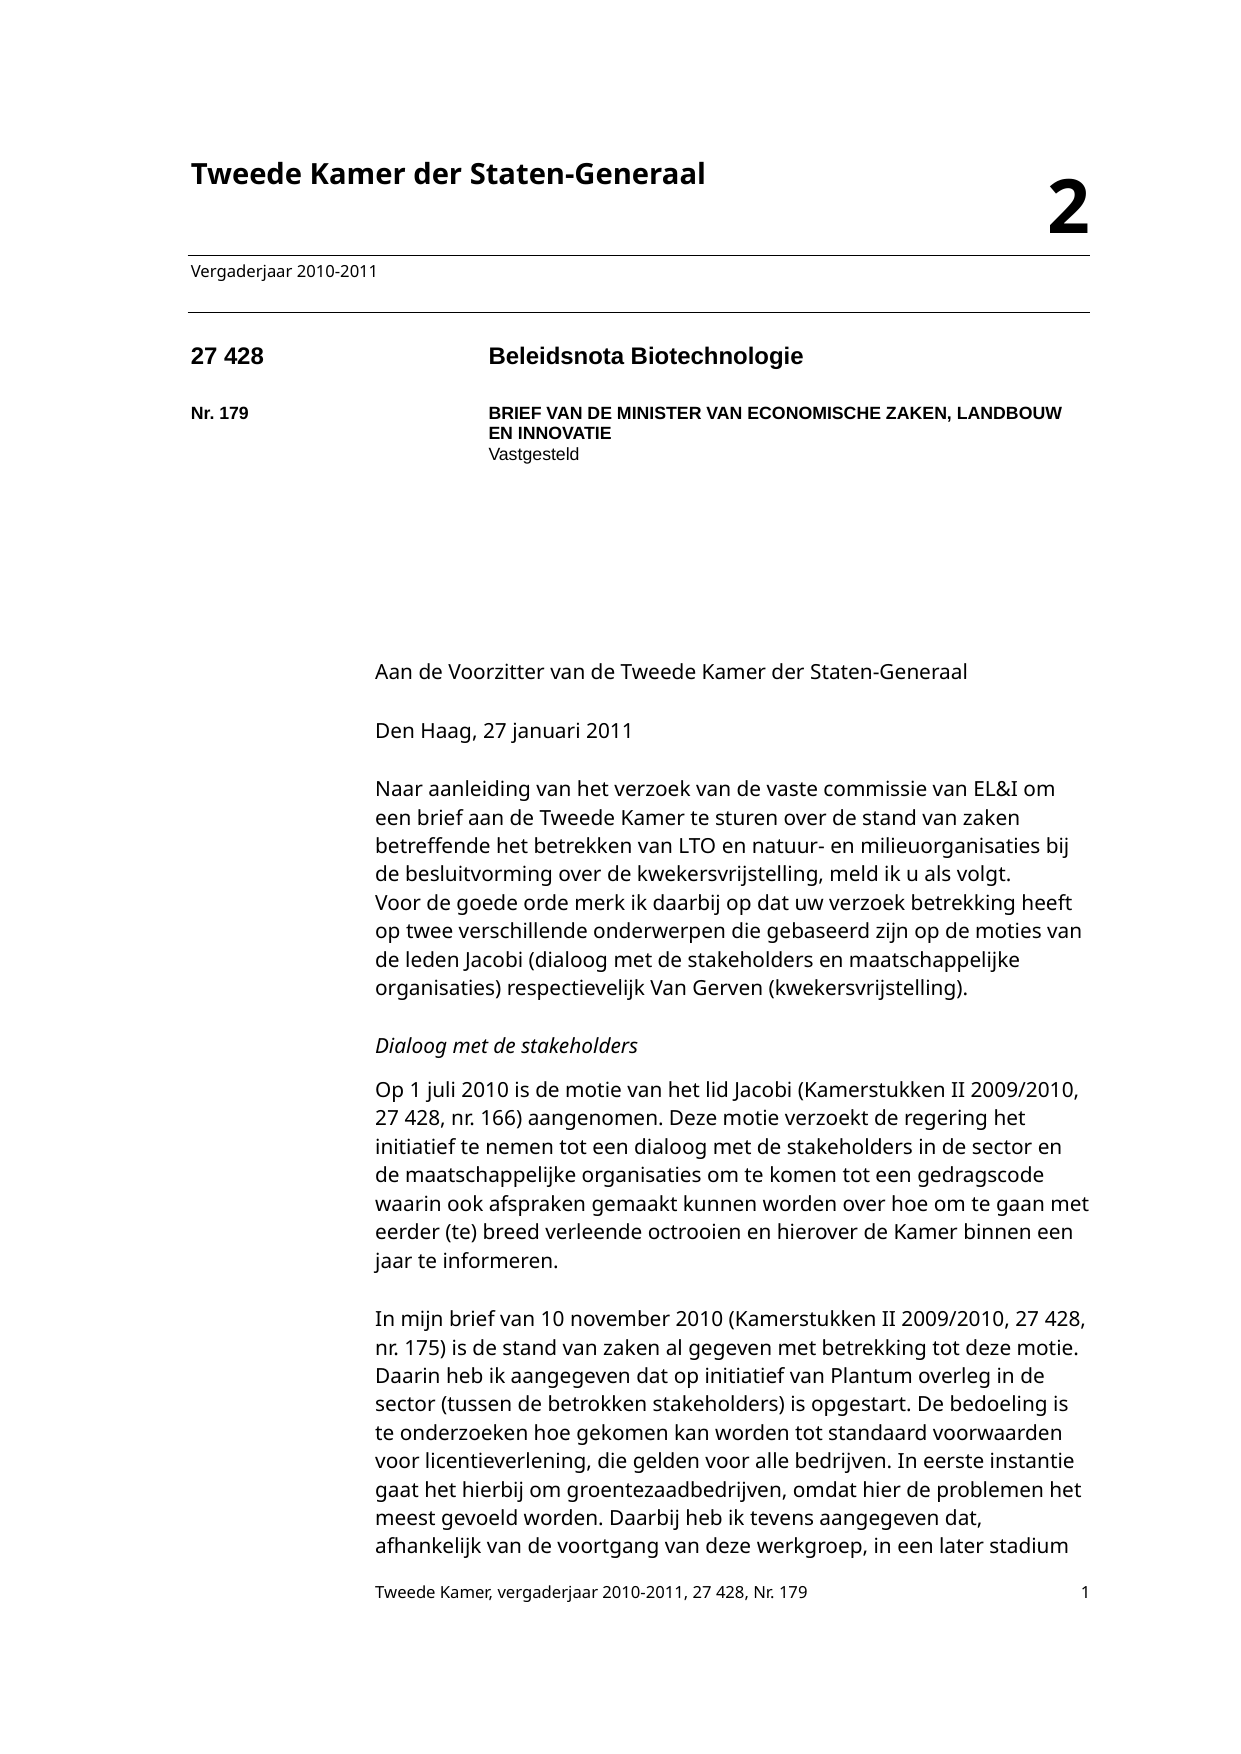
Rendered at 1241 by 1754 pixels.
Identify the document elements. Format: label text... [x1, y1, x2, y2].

table_header Tweede Kamer der Staten-Generaal [188, 150, 909, 255]
table_cell Nr. 179 [188, 399, 485, 539]
text Den Haag, 27 januari 2011 [375, 716, 1090, 744]
text Dialoog met de stakeholders [375, 1032, 1090, 1060]
table_cell Vergaderjaar 2010-2011 [188, 256, 485, 312]
table_cell [485, 256, 1090, 312]
table_cell 27 428 [188, 339, 485, 399]
text Aan de Voorzitter van de Tweede Kamer der Staten-Generaal [375, 657, 1090, 686]
text Naar aanleiding van het verzoek van de vaste commissie van EL&I om een brief aan de Tweede Kamer te sturen over de stand van zaken betreffende het betrekken van LTO en natuur- en milieuorganisaties bij de besluitvorming over de kwekersvrijstelling, meld ik u als volgt. [375, 774, 1090, 888]
text In mijn brief van 10 november 2010 (Kamerstukken II 2009/2010, 27 428, nr. 175) is de stand van zaken al gegeven met betrekking tot deze motie. Daarin heb ik aangegeven dat op initiatief van Plantum overleg in de sector (tussen de betrokken stakeholders) is opgestart. De bedoeling is te onderzoeken hoe gekomen kan worden tot standaard voorwaarden voor licentieverlening, die gelden voor alle bedrijven. In eerste instantie gaat het hierbij om groentezaadbedrijven, omdat hier de problemen het meest gevoeld worden. Daarbij heb ik tevens aangegeven dat, afhankelijk van de voortgang van deze werkgroep, in een later stadium [375, 1304, 1090, 1560]
table_cell BRIEF VAN DE MINISTER VAN ECONOMISCHE ZAKEN, LANDBOUW EN INNOVATIE Vastgesteld [485, 399, 1090, 539]
text Op 1 juli 2010 is de motie van het lid Jacobi (Kamerstukken II 2009/2010, 27 428, nr. 166) aangenomen. Deze motie verzoekt de regering het initiatief te nemen tot een dialoog met de stakeholders in de sector en de maatschappelijke organisaties om te komen tot een gedragscode waarin ook afspraken gemaakt kunnen worden over hoe om te gaan met eerder (te) breed verleende octrooien en hierover de Kamer binnen een jaar te informeren. [375, 1075, 1090, 1274]
text Voor de goede orde merk ik daarbij op dat uw verzoek betrekking heeft op twee verschillende onderwerpen die gebaseerd zijn op de moties van de leden Jacobi (dialoog met de stakeholders en maatschappelijke organisaties) respectievelijk Van Gerven (kwekersvrijstelling). [375, 888, 1090, 1002]
table_cell Beleidsnota Biotechnologie [485, 339, 1090, 399]
table_header 2 [910, 150, 1090, 255]
table_cell [485, 313, 1090, 339]
table_cell [188, 313, 485, 339]
